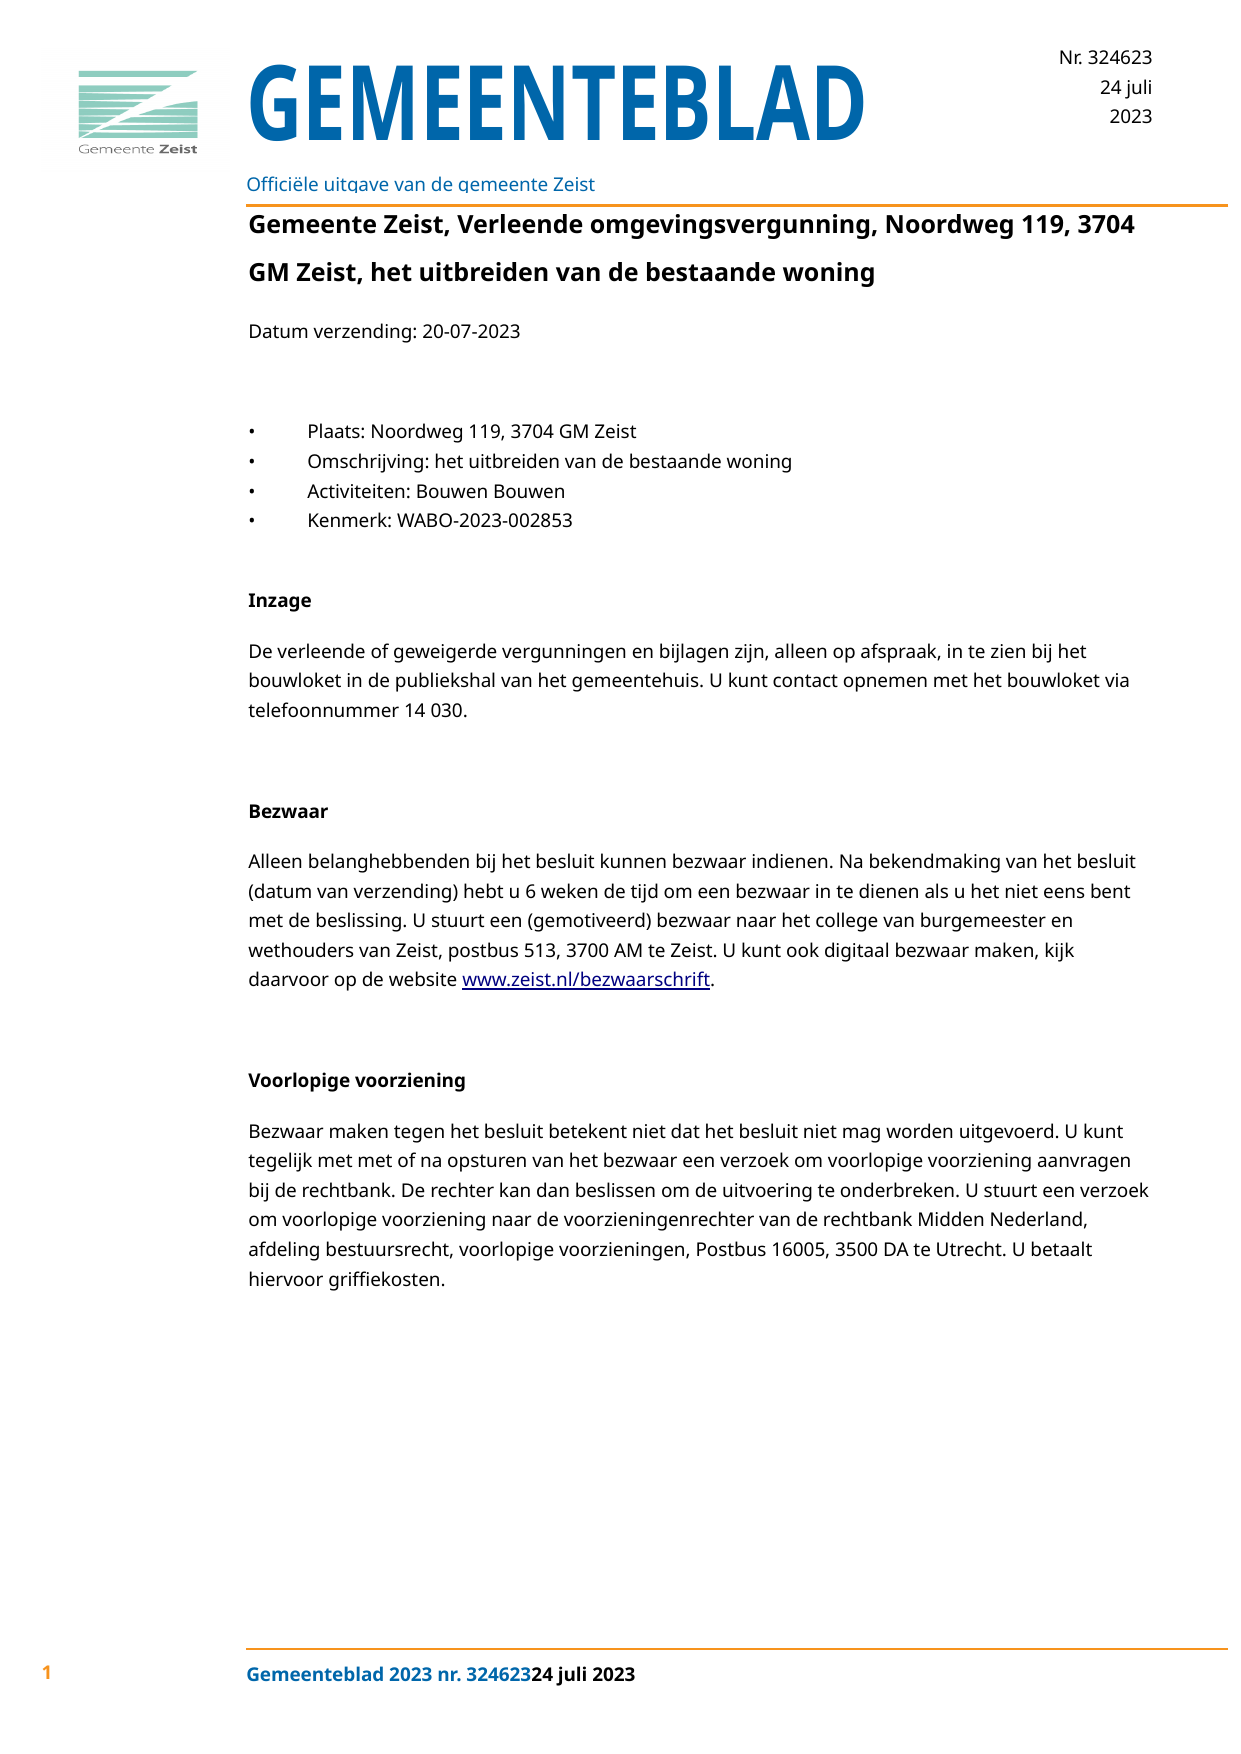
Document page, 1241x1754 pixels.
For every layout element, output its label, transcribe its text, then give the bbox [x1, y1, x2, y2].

text De verleende of geweigerde vergunningen en bijlagen zijn, alleen op afspraak, in te zien bij het bouwloket in de publiekshal van het gemeentehuis. U kunt contact opnemen met het bouwloket via telefoonnummer 14 030. [248, 638, 1152, 723]
text Datum verzending: 20-07-2023 [248, 318, 1152, 344]
list Plaats: Noordweg 119, 3704 GM Zeist [248, 419, 1152, 444]
text Voorlopige voorziening [248, 1067, 1152, 1093]
text Gemeente Zeist, Verleende omgevingsvergunning, Noordweg 119, 3704 GM Zeist, het uitbreiden van de bestaande woning [248, 207, 1152, 288]
text Inzage [248, 587, 1152, 613]
list Omschrijving: het uitbreiden van de bestaande woning [248, 448, 1152, 474]
list Kenmerk: WABO-2023-002853 [248, 507, 1152, 533]
list Activiteiten: Bouwen Bouwen [248, 478, 1152, 504]
text Alleen belanghebbenden bij het besluit kunnen bezwaar indienen. Na bekendmaking van het besluit (datum van verzending) hebt u 6 weken de tijd om een bezwaar in te dienen als u het niet eens bent met de beslissing. U stuurt een (gemotiveerd) bezwaar naar het college van burgemeester en wethouders van Zeist, postbus 513, 3700 AM te Zeist. U kunt ook digitaal bezwaar maken, kijk daarvoor op de website www.zeist.nl/bezwaarschrift. [248, 848, 1152, 992]
text Bezwaar [248, 798, 1152, 824]
picture [41, 47, 231, 172]
text Bezwaar maken tegen het besluit betekent niet dat het besluit niet mag worden uitgevoerd. U kunt tegelijk met met of na opsturen van het bezwaar een verzoek om voorlopige voorziening aanvragen bij de rechtbank. De rechter kan dan beslissen om de uitvoering te onderbreken. U stuurt een verzoek om voorlopige voorziening naar de voorzieningenrechter van de rechtbank Midden Nederland, afdeling bestuursrecht, voorlopige voorzieningen, Postbus 16005, 3500 DA te Utrecht. U betaalt hiervoor griffiekosten. [248, 1118, 1152, 1292]
